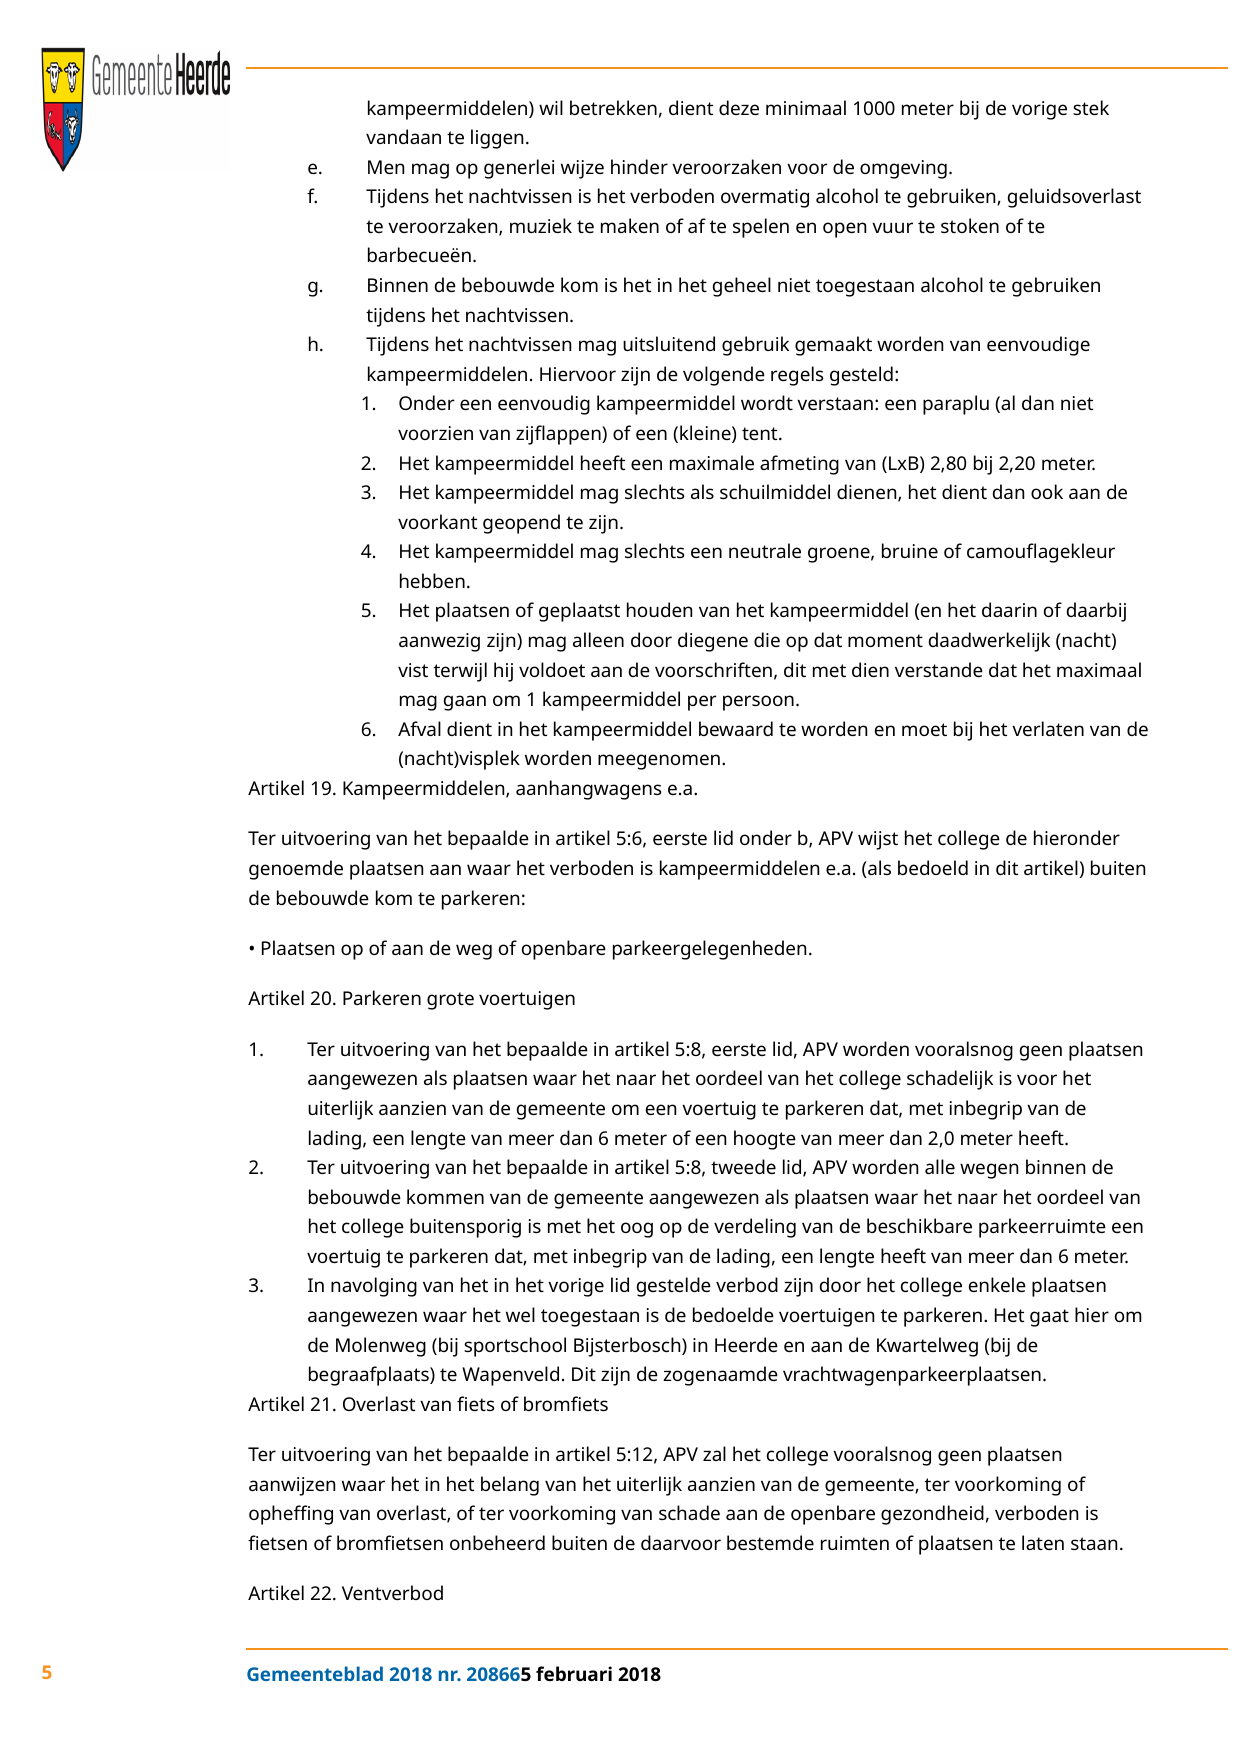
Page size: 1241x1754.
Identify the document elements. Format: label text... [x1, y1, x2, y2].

list Tijdens het nachtvissen is het verboden overmatig alcohol te gebruiken, geluidsoverlast te veroorzaken, muziek te maken of af te spelen en open vuur te stoken of te barbecueën. [307, 183, 1152, 268]
list kampeermiddelen) wil betrekken, dient deze minimaal 1000 meter bij de vorige stek vandaan te liggen. [307, 95, 1152, 150]
list Tijdens het nachtvissen mag uitsluitend gebruik gemaakt worden van eenvoudige kampeermiddelen. Hiervoor zijn de volgende regels gesteld: [307, 331, 1152, 387]
list Onder een eenvoudig kampeermiddel wordt verstaan: een paraplu (al dan niet voorzien van zijflappen) of een (kleine) tent. [361, 391, 1152, 446]
list Men mag op generlei wijze hinder veroorzaken voor de omgeving. [307, 154, 1152, 180]
list In navolging van het in het vorige lid gestelde verbod zijn door het college enkele plaatsen aangewezen waar het wel toegestaan is de bedoelde voertuigen te parkeren. Het gaat hier om de Molenweg (bij sportschool Bijsterbosch) in Heerde en aan de Kwartelweg (bij de begraafplaats) te Wapenveld. Dit zijn de zogenaamde vrachtwagenparkeerplaatsen. [248, 1273, 1152, 1387]
list Het kampeermiddel mag slechts een neutrale groene, bruine of camouflagekleur hebben. [361, 538, 1152, 594]
text • Plaatsen op of aan de weg of openbare parkeergelegenheden. [248, 935, 1152, 961]
picture [41, 47, 231, 172]
list Het kampeermiddel mag slechts als schuilmiddel dienen, het dient dan ook aan de voorkant geopend te zijn. [361, 479, 1152, 535]
text Ter uitvoering van het bepaalde in artikel 5:12, APV zal het college vooralsnog geen plaatsen aanwijzen waar het in het belang van het uiterlijk aanzien van de gemeente, ter voorkoming of opheffing van overlast, of ter voorkoming van schade aan de openbare gezondheid, verboden is fietsen of bromfietsen onbeheerd buiten de daarvoor bestemde ruimten of plaatsen te laten staan. [248, 1441, 1152, 1556]
list Het kampeermiddel heeft een maximale afmeting van (LxB) 2,80 bij 2,20 meter. [361, 450, 1152, 476]
list Afval dient in het kampeermiddel bewaard te worden en moet bij het verlaten van de (nacht)visplek worden meegenomen. [361, 716, 1152, 771]
list Het plaatsen of geplaatst houden van het kampeermiddel (en het daarin of daarbij aanwezig zijn) mag alleen door diegene die op dat moment daadwerkelijk (nacht) vist terwijl hij voldoet aan de voorschriften, dit met dien verstande dat het maximaal mag gaan om 1 kampeermiddel per persoon. [361, 598, 1152, 712]
list Binnen de bebouwde kom is het in het geheel niet toegestaan alcohol te gebruiken tijdens het nachtvissen. [307, 272, 1152, 328]
text Artikel 20. Parkeren grote voertuigen [248, 986, 1152, 1011]
text Artikel 21. Overlast van fiets of bromfiets [248, 1391, 1152, 1417]
text Ter uitvoering van het bepaalde in artikel 5:6, eerste lid onder b, APV wijst het college de hieronder genoemde plaatsen aan waar het verboden is kampeermiddelen e.a. (als bedoeld in dit artikel) buiten de bebouwde kom te parkeren: [248, 826, 1152, 911]
list Ter uitvoering van het bepaalde in artikel 5:8, tweede lid, APV worden alle wegen binnen de bebouwde kommen van de gemeente aangewezen als plaatsen waar het naar het oordeel van het college buitensporig is met het oog op de verdeling van de beschikbare parkeerruimte een voertuig te parkeren dat, met inbegrip van de lading, een lengte heeft van meer dan 6 meter. [248, 1154, 1152, 1269]
text Artikel 22. Ventverbod [248, 1581, 1152, 1606]
text Artikel 19. Kampeermiddelen, aanhangwagens e.a. [248, 775, 1152, 801]
list Ter uitvoering van het bepaalde in artikel 5:8, eerste lid, APV worden vooralsnog geen plaatsen aangewezen als plaatsen waar het naar het oordeel van het college schadelijk is voor het uiterlijk aanzien van de gemeente om een voertuig te parkeren dat, met inbegrip van de lading, een lengte van meer dan 6 meter of een hoogte van meer dan 2,0 meter heeft. [248, 1036, 1152, 1151]
